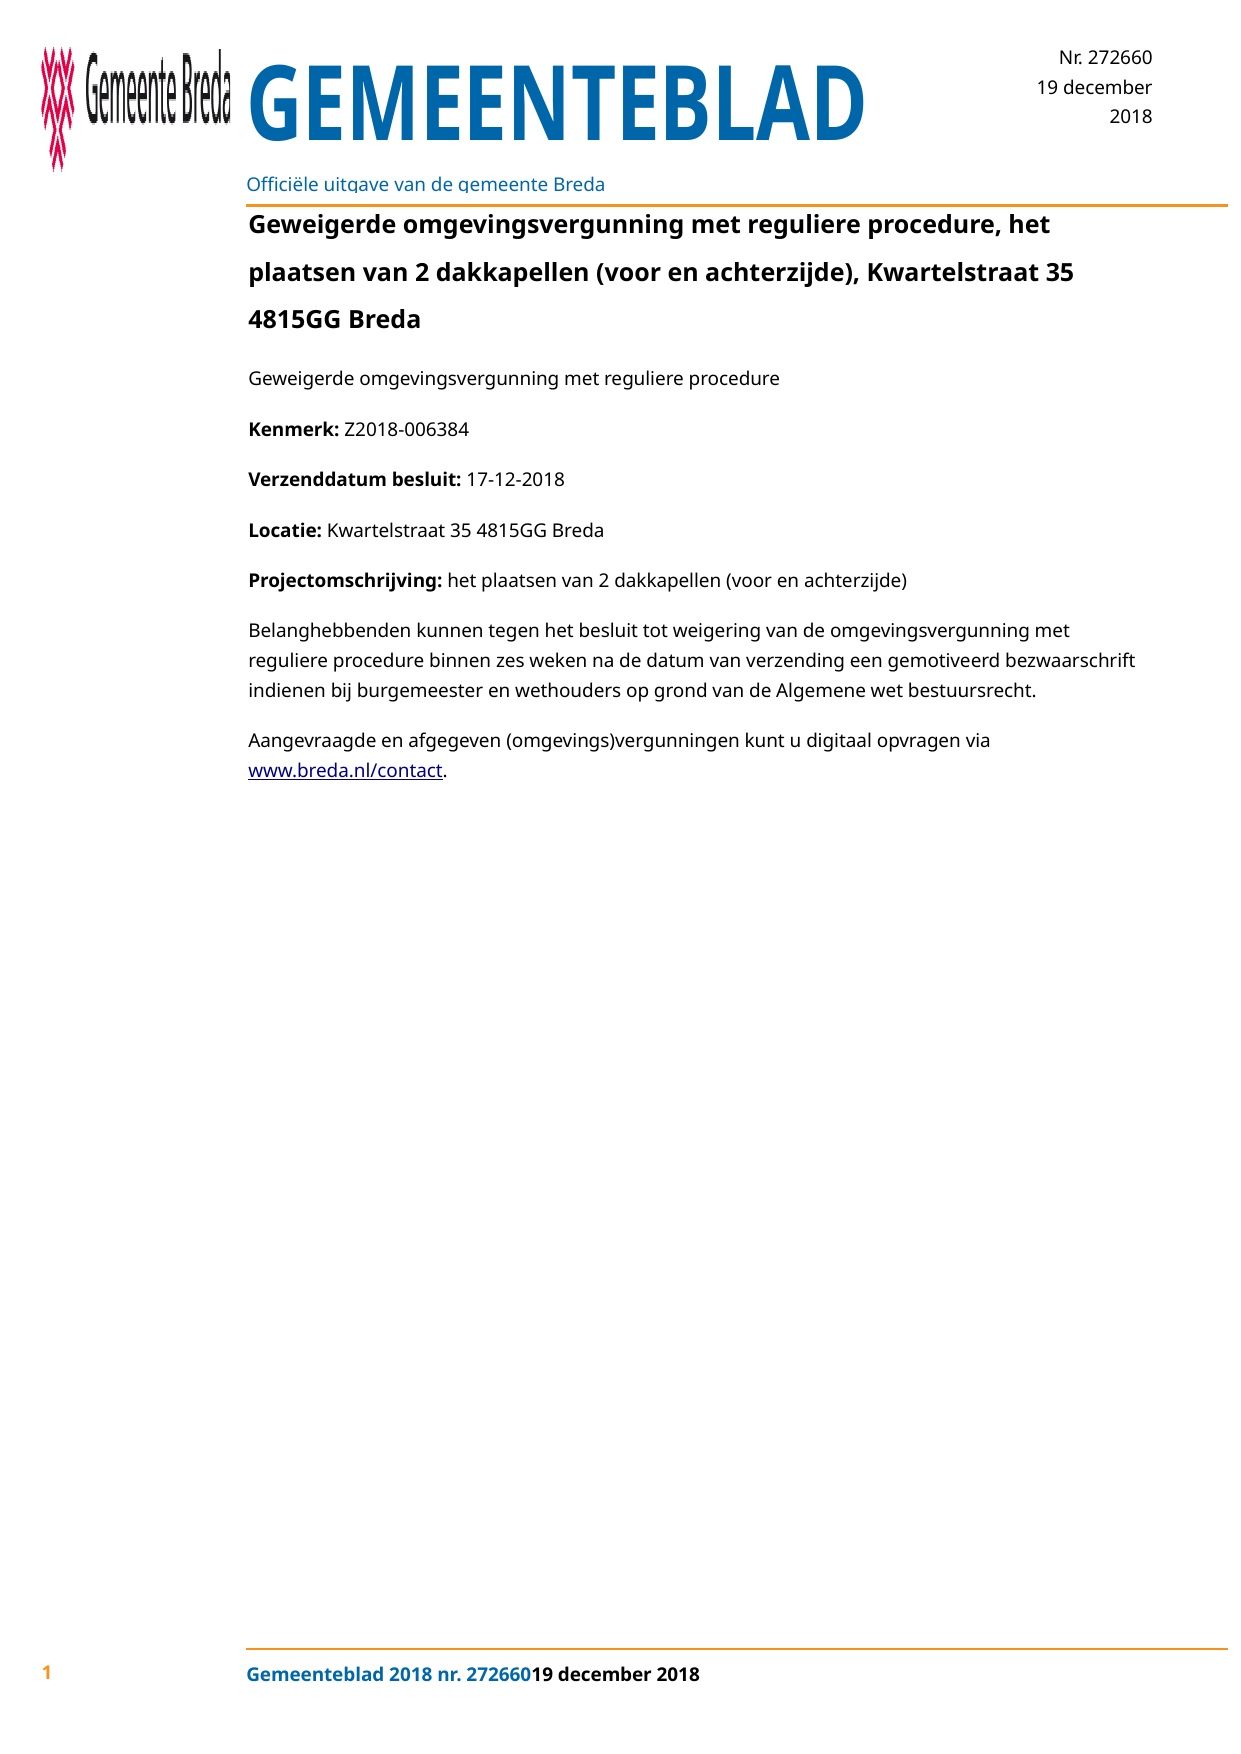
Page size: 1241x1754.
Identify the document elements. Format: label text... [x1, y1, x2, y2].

text Locatie: Kwartelstraat 35 4815GG Breda [248, 517, 1152, 542]
text Geweigerde omgevingsvergunning met reguliere procedure [248, 366, 1152, 391]
text Projectomschrijving: het plaatsen van 2 dakkapellen (voor en achterzijde) [248, 567, 1152, 593]
text Verzenddatum besluit: 17-12-2018 [248, 466, 1152, 492]
text Aangevraagde en afgegeven (omgevings)vergunningen kunt u digitaal opvragen via www.breda.nl/contact. [248, 727, 1152, 782]
text Belanghebbenden kunnen tegen het besluit tot weigering van de omgevingsvergunning met reguliere procedure binnen zes weken na de datum van verzending een gemotiveerd bezwaarschrift indienen bij burgemeester en wethouders op grond van de Algemene wet bestuursrecht. [248, 618, 1152, 702]
text Geweigerde omgevingsvergunning met reguliere procedure, het plaatsen van 2 dakkapellen (voor en achterzijde), Kwartelstraat 35 4815GG Breda [248, 207, 1152, 336]
picture [41, 47, 231, 172]
text Kenmerk: Z2018-006384 [248, 416, 1152, 442]
